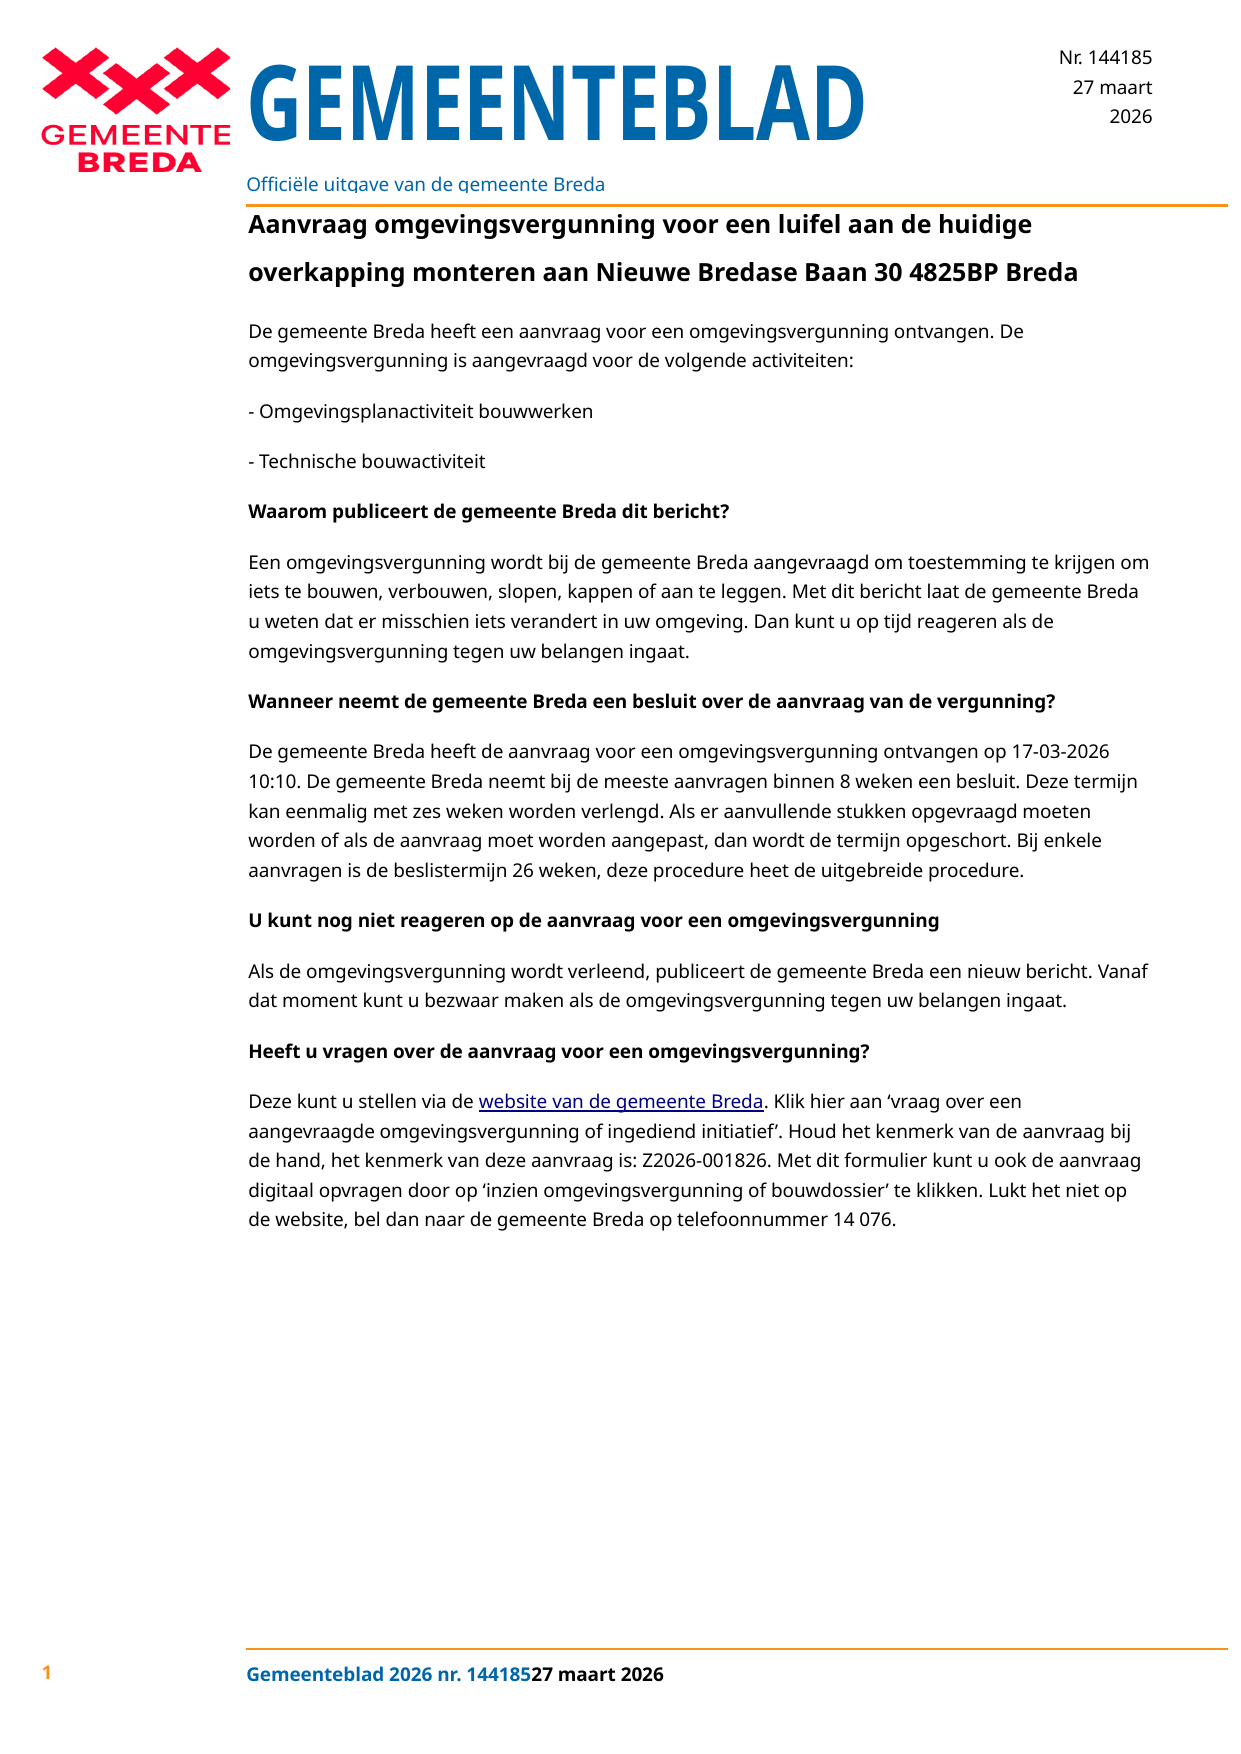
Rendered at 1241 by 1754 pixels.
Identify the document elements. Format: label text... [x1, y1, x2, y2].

picture [41, 47, 231, 172]
text Heeft u vragen over de aanvraag voor een omgevingsvergunning? [248, 1038, 1152, 1064]
text Waarom publiceert de gemeente Breda dit bericht? [248, 499, 1152, 524]
text - Omgevingsplanactiviteit bouwwerken [248, 398, 1152, 424]
text U kunt nog niet reageren op de aanvraag voor een omgevingsvergunning [248, 907, 1152, 933]
text De gemeente Breda heeft de aanvraag voor een omgevingsvergunning ontvangen op 17-03-2026 10:10. De gemeente Breda neemt bij de meeste aanvragen binnen 8 weken een besluit. Deze termijn kan eenmalig met zes weken worden verlengd. Als er aanvullende stukken opgevraagd moeten worden of als de aanvraag moet worden aangepast, dan wordt de termijn opgeschort. Bij enkele aanvragen is de beslistermijn 26 weken, deze procedure heet de uitgebreide procedure. [248, 739, 1152, 883]
text Deze kunt u stellen via de website van de gemeente Breda. Klik hier aan ‘vraag over een aangevraagde omgevingsvergunning of ingediend initiatief’. Houd het kenmerk van de aanvraag bij de hand, het kenmerk van deze aanvraag is: Z2026-001826. Met dit formulier kunt u ook de aanvraag digitaal opvragen door op ‘inzien omgevingsvergunning of bouwdossier’ te klikken. Lukt het niet op de website, bel dan naar de gemeente Breda op telefoonnummer 14 076. [248, 1088, 1152, 1232]
text Als de omgevingsvergunning wordt verleend, publiceert de gemeente Breda een nieuw bericht. Vanaf dat moment kunt u bezwaar maken als de omgevingsvergunning tegen uw belangen ingaat. [248, 958, 1152, 1013]
text De gemeente Breda heeft een aanvraag voor een omgevingsvergunning ontvangen. De omgevingsvergunning is aangevraagd voor de volgende activiteiten: [248, 318, 1152, 373]
text - Technische bouwactiviteit [248, 448, 1152, 474]
text Wanneer neemt de gemeente Breda een besluit over de aanvraag van de vergunning? [248, 688, 1152, 714]
text Een omgevingsvergunning wordt bij de gemeente Breda aangevraagd om toestemming te krijgen om iets te bouwen, verbouwen, slopen, kappen of aan te leggen. Met dit bericht laat de gemeente Breda u weten dat er misschien iets verandert in uw omgeving. Dan kunt u op tijd reageren als de omgevingsvergunning tegen uw belangen ingaat. [248, 549, 1152, 664]
text Aanvraag omgevingsvergunning voor een luifel aan de huidige overkapping monteren aan Nieuwe Bredase Baan 30 4825BP Breda [248, 207, 1152, 288]
